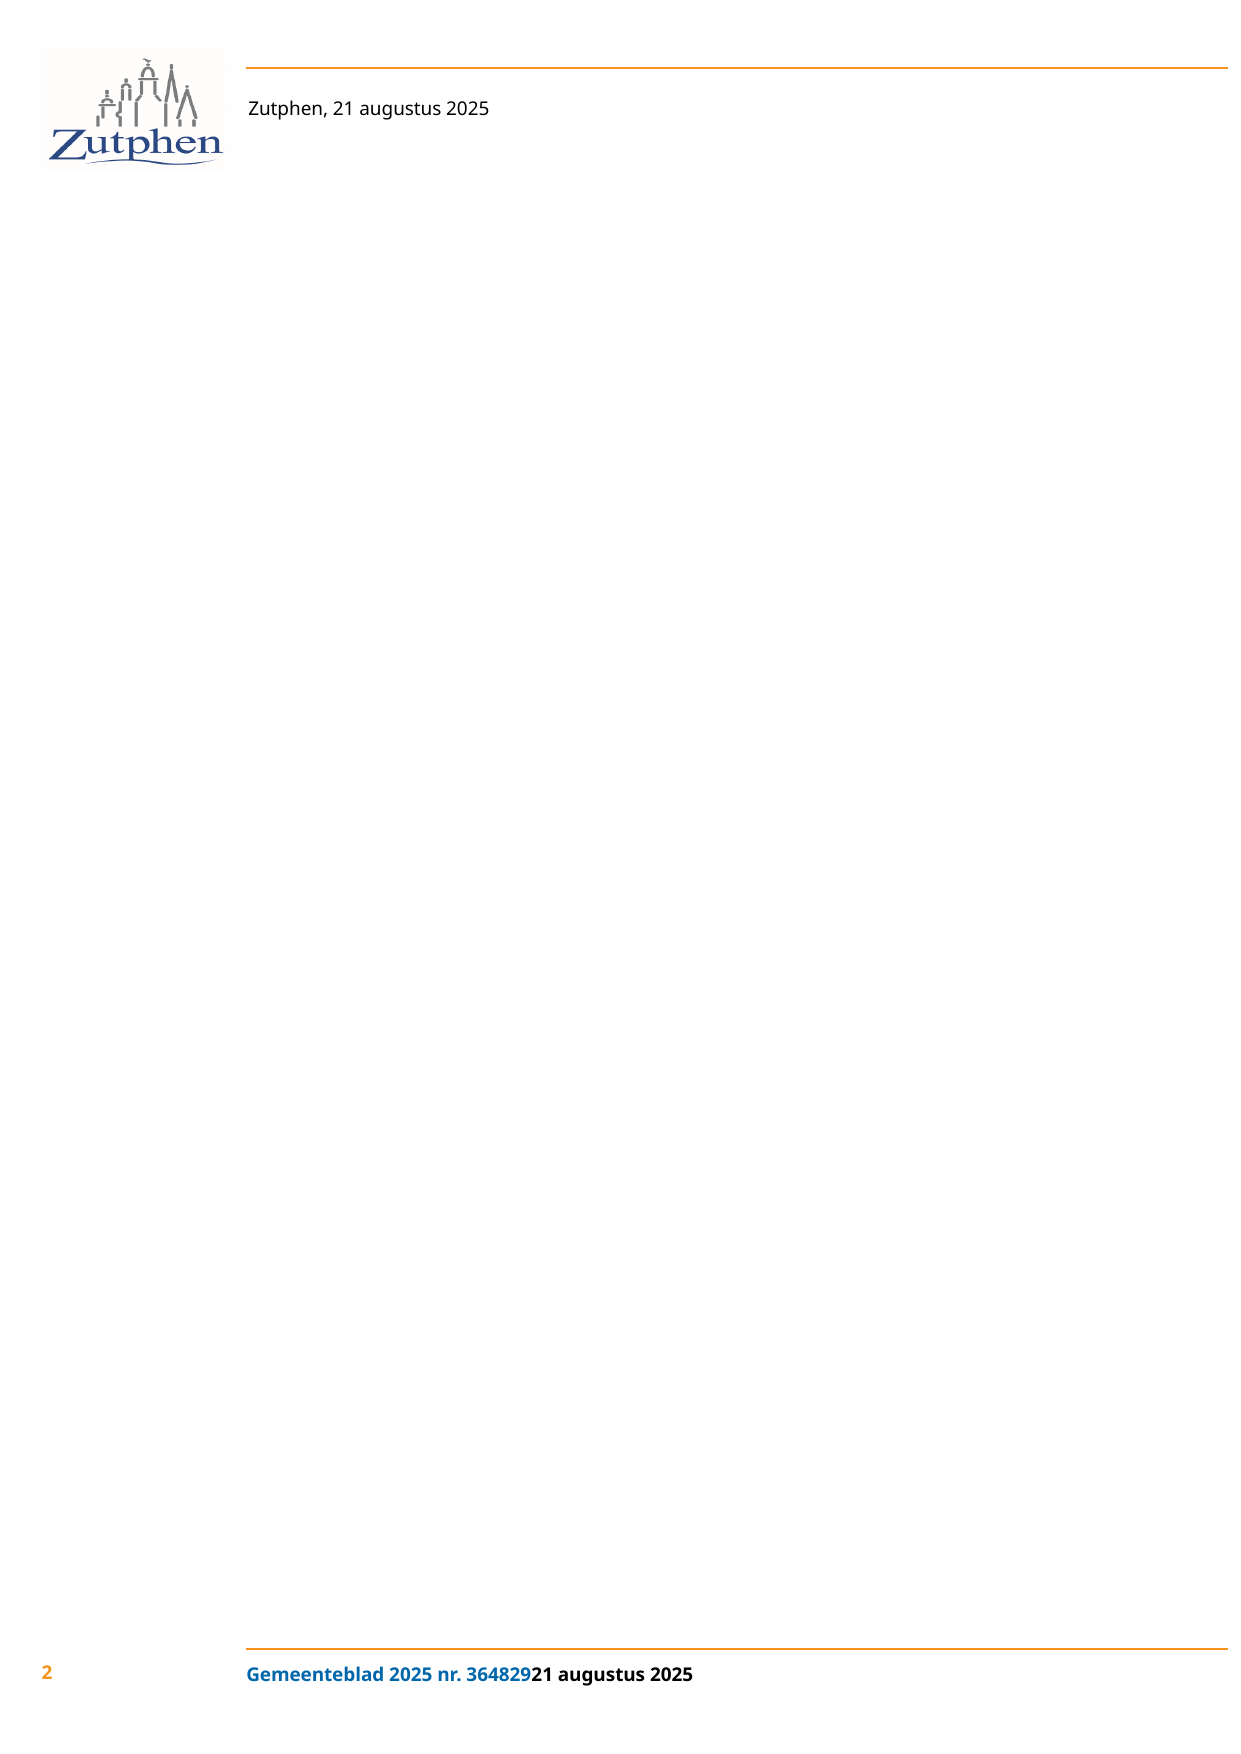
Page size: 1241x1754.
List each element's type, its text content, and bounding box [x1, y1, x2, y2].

picture [41, 47, 231, 172]
text Zutphen, 21 augustus 2025 [248, 95, 1152, 121]
